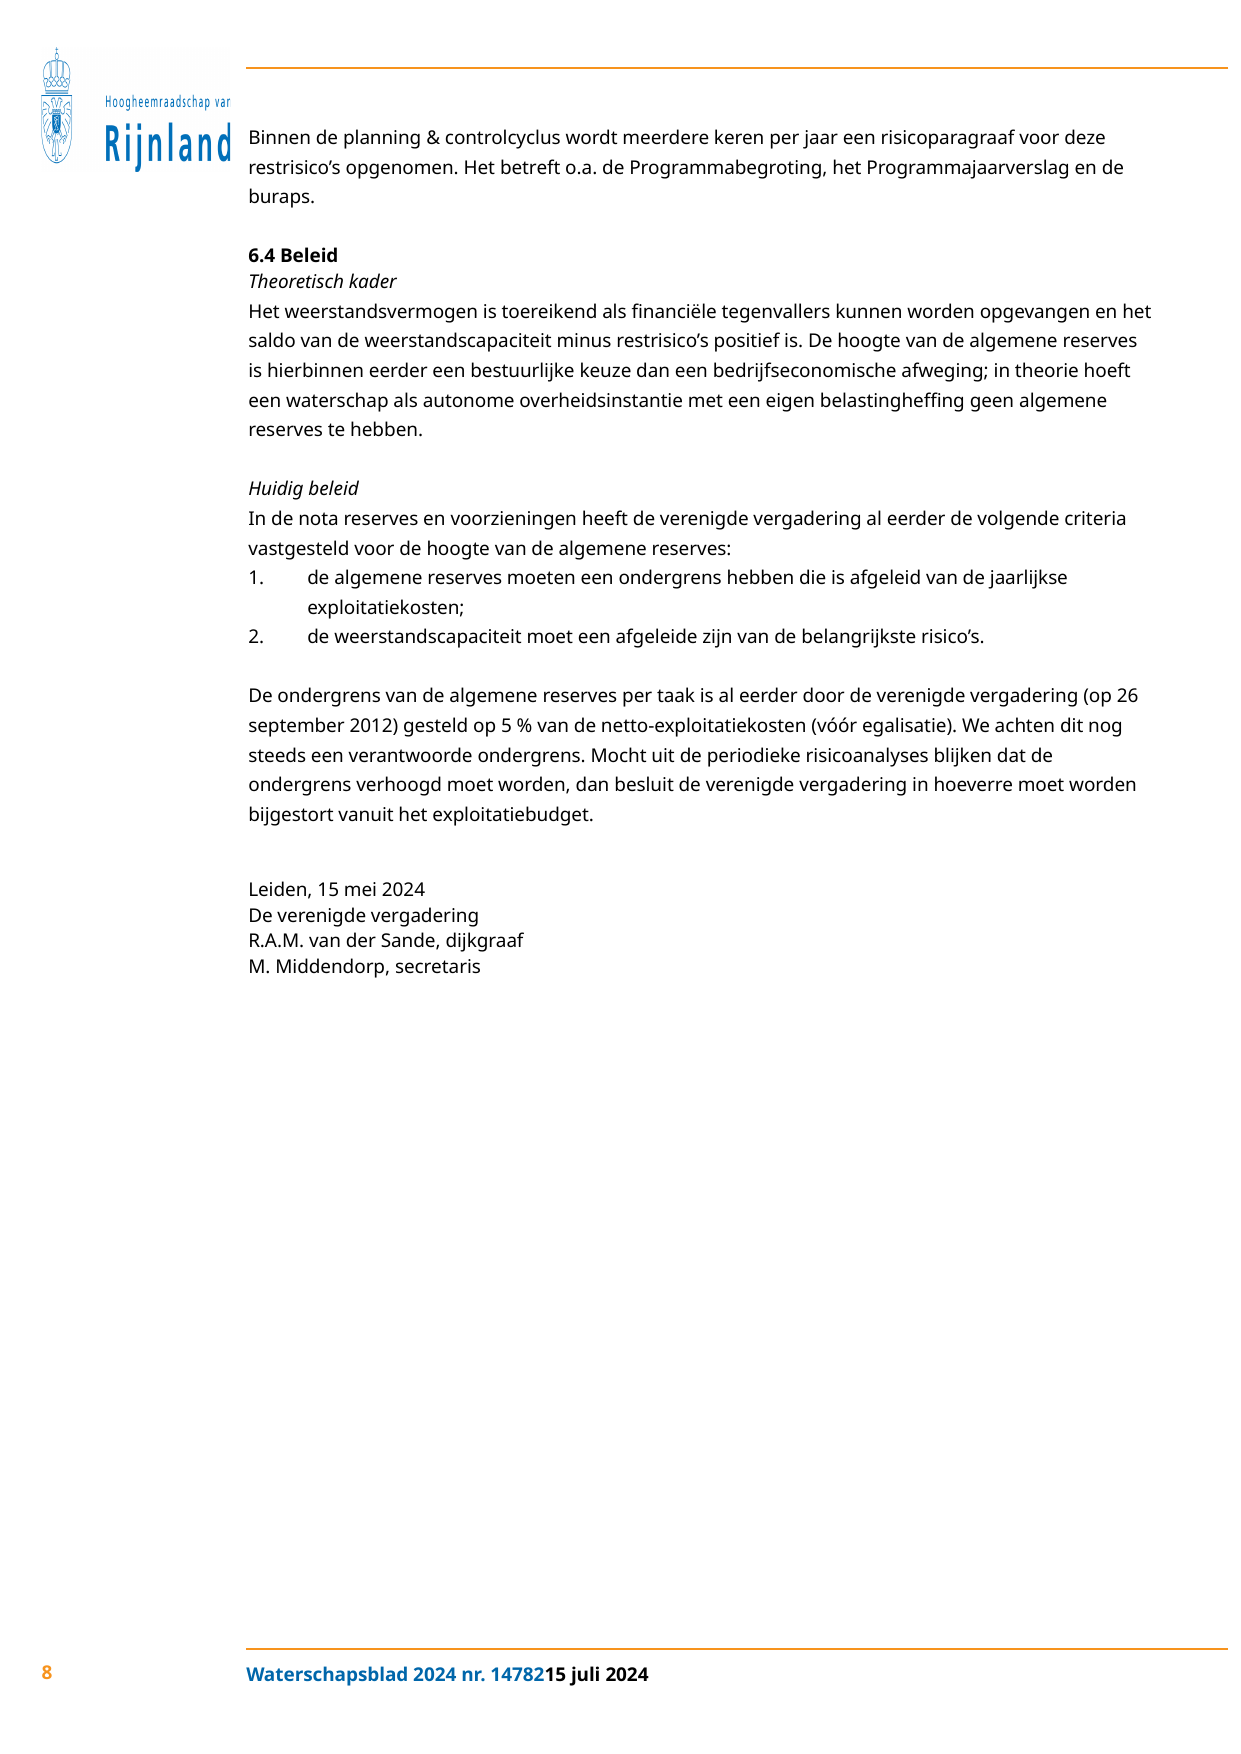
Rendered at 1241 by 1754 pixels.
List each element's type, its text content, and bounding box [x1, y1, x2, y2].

text De ondergrens van de algemene reserves per taak is al eerder door de verenigde vergadering (op 26 september 2012) gesteld op 5 % van de netto-exploitatiekosten (vóór egalisatie). We achten dit nog steeds een verantwoorde ondergrens. Mocht uit de periodieke risicoanalyses blijken dat de ondergrens verhoogd moet worden, dan besluit de verenigde vergadering in hoeverre moet worden bijgestort vanuit het exploitatiebudget. [248, 683, 1152, 827]
text Theoretisch kader [248, 268, 1152, 294]
text Leiden, 15 mei 2024 [248, 876, 1152, 902]
text Binnen de planning & controlcyclus wordt meerdere keren per jaar een risicoparagraaf voor deze restrisico’s opgenomen. Het betreft o.a. de Programmabegroting, het Programmajaarverslag en de buraps. [248, 124, 1152, 209]
text Huidig beleid [248, 476, 1152, 501]
text De verenigde vergadering [248, 902, 1152, 928]
picture [41, 47, 231, 172]
text 6.4 Beleid [248, 243, 1152, 268]
text M. Middendorp, secretaris [248, 953, 1152, 979]
list de weerstandscapaciteit moet een afgeleide zijn van de belangrijkste risico’s. [248, 623, 1152, 649]
list de algemene reserves moeten een ondergrens hebben die is afgeleid van de jaarlijkse exploitatiekosten; [248, 564, 1152, 619]
text R.A.M. van der Sande, dijkgraaf [248, 928, 1152, 953]
text In de nota reserves en voorzieningen heeft de verenigde vergadering al eerder de volgende criteria vastgesteld voor de hoogte van de algemene reserves: [248, 505, 1152, 560]
text Het weerstandsvermogen is toereikend als financiële tegenvallers kunnen worden opgevangen en het saldo van de weerstandscapaciteit minus restrisico’s positief is. De hoogte van de algemene reserves is hierbinnen eerder een bestuurlijke keuze dan een bedrijfseconomische afweging; in theorie hoeft een waterschap als autonome overheidsinstantie met een eigen belastingheffing geen algemene reserves te hebben. [248, 298, 1152, 442]
